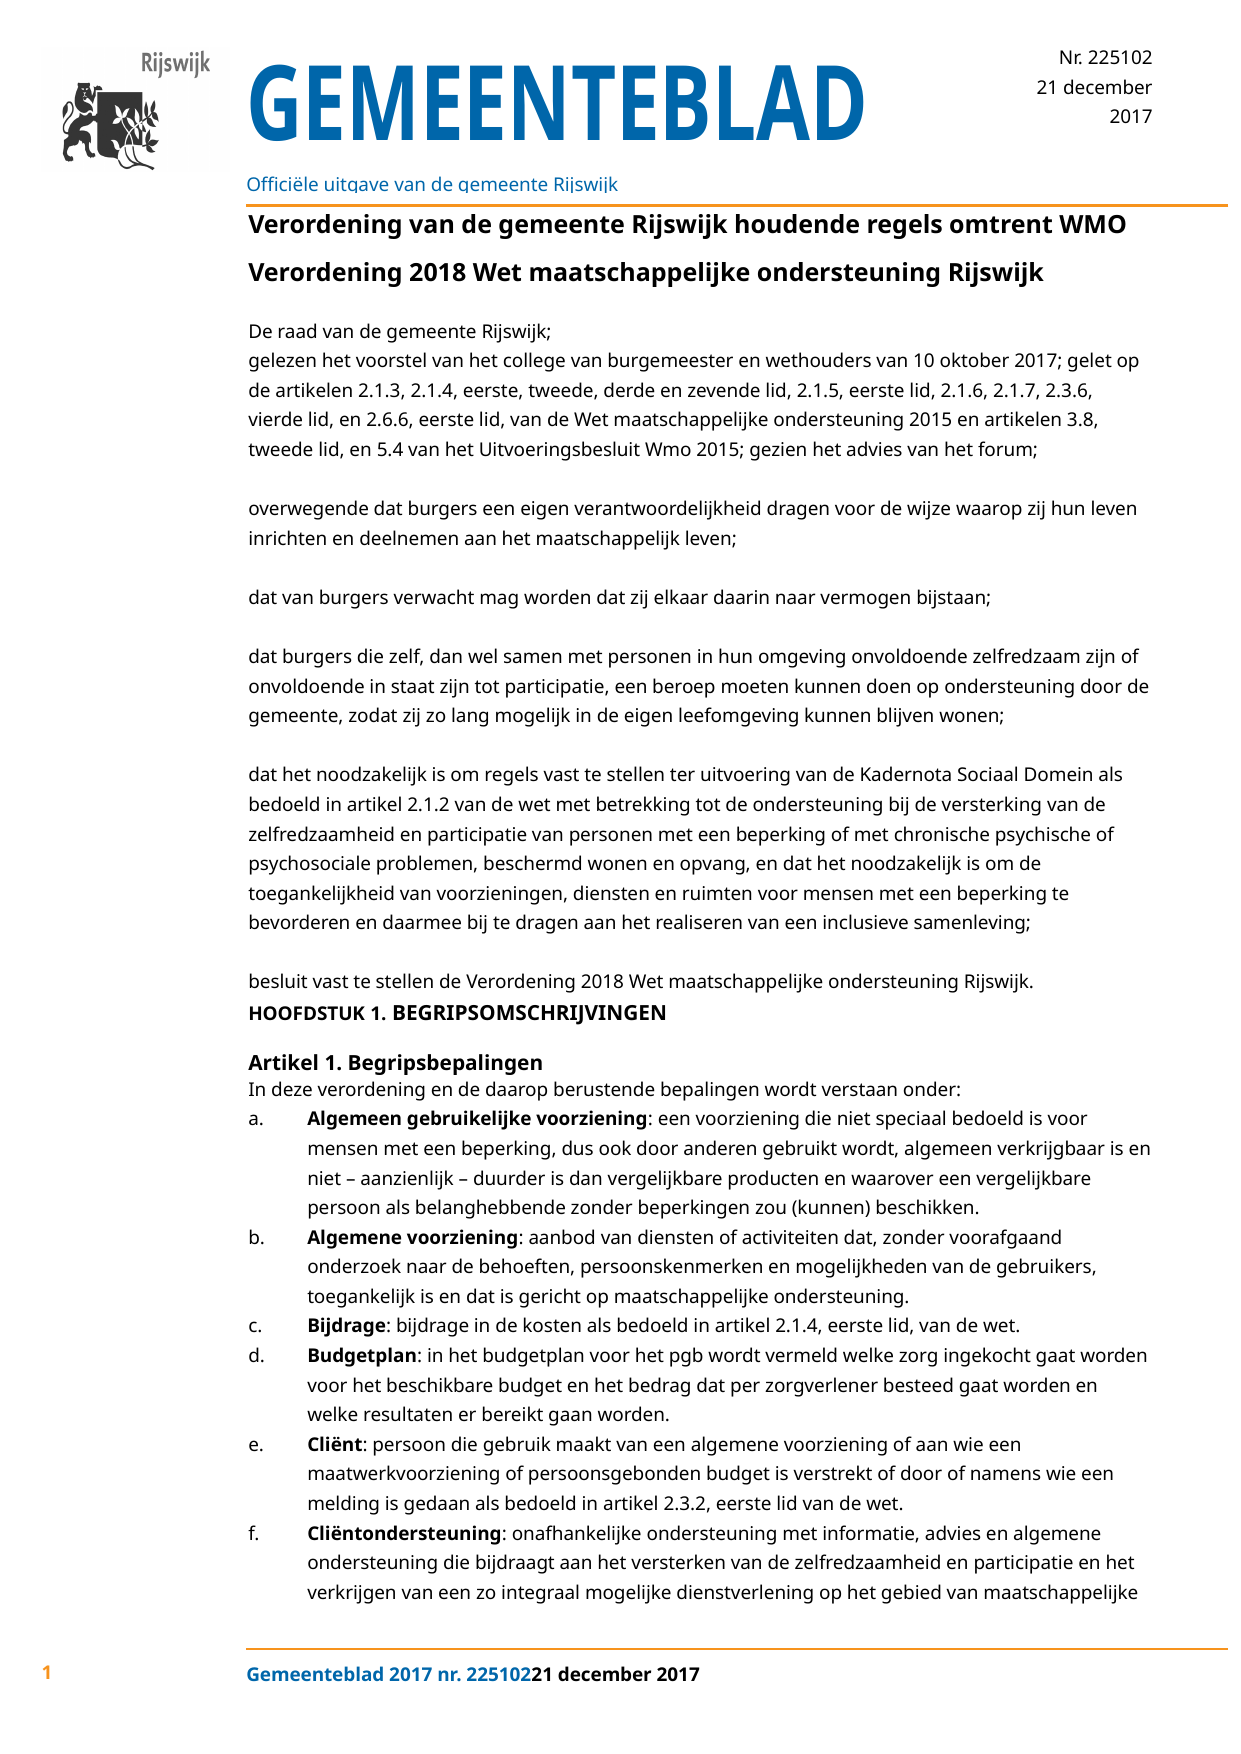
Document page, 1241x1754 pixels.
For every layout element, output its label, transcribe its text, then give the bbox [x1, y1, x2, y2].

list Bijdrage: bijdrage in de kosten als bedoeld in artikel 2.1.4, eerste lid, van de wet. [248, 1313, 1152, 1338]
text dat van burgers verwacht mag worden dat zij elkaar daarin naar vermogen bijstaan; [248, 584, 1152, 610]
list Budgetplan: in het budgetplan voor het pgb wordt vermeld welke zorg ingekocht gaat worden voor het beschikbare budget en het bedrag dat per zorgverlener besteed gaat worden en welke resultaten er bereikt gaan worden. [248, 1342, 1152, 1427]
text besluit vast te stellen de Verordening 2018 Wet maatschappelijke ondersteuning Rijswijk. [248, 969, 1152, 994]
text Artikel 1. Begripsbepalingen [248, 1048, 1152, 1076]
picture [41, 47, 231, 172]
text Verordening van de gemeente Rijswijk houdende regels omtrent WMO Verordening 2018 Wet maatschappelijke ondersteuning Rijswijk [248, 207, 1152, 288]
text dat burgers die zelf, dan wel samen met personen in hun omgeving onvoldoende zelfredzaam zijn of onvoldoende in staat zijn tot participatie, een beroep moeten kunnen doen op ondersteuning door de gemeente, zodat zij zo lang mogelijk in de eigen leefomgeving kunnen blijven wonen; [248, 643, 1152, 728]
text HOOFDSTUK 1. BEGRIPSOMSCHRIJVINGEN [248, 998, 1152, 1027]
list Cliënt: persoon die gebruik maakt van een algemene voorziening of aan wie een maatwerkvoorziening of persoonsgebonden budget is verstrekt of door of namens wie een melding is gedaan als bedoeld in artikel 2.3.2, eerste lid van de wet. [248, 1431, 1152, 1516]
list Cliëntondersteuning: onafhankelijke ondersteuning met informatie, advies en algemene ondersteuning die bijdraagt aan het versterken van de zelfredzaamheid en participatie en het verkrijgen van een zo integraal mogelijke dienstverlening op het gebied van maatschappelijke [248, 1520, 1152, 1605]
text gelezen het voorstel van het college van burgemeester en wethouders van 10 oktober 2017; gelet op de artikelen 2.1.3, 2.1.4, eerste, tweede, derde en zevende lid, 2.1.5, eerste lid, 2.1.6, 2.1.7, 2.3.6, vierde lid, en 2.6.6, eerste lid, van de Wet maatschappelijke ondersteuning 2015 en artikelen 3.8, tweede lid, en 5.4 van het Uitvoeringsbesluit Wmo 2015; gezien het advies van het forum; [248, 347, 1152, 462]
list Algemene voorziening: aanbod van diensten of activiteiten dat, zonder voorafgaand onderzoek naar de behoeften, persoonskenmerken en mogelijkheden van de gebruikers, toegankelijk is en dat is gericht op maatschappelijke ondersteuning. [248, 1224, 1152, 1309]
text overwegende dat burgers een eigen verantwoordelijkheid dragen voor de wijze waarop zij hun leven inrichten en deelnemen aan het maatschappelijk leven; [248, 495, 1152, 551]
list Algemeen gebruikelijke voorziening: een voorziening die niet speciaal bedoeld is voor mensen met een beperking, dus ook door anderen gebruikt wordt, algemeen verkrijgbaar is en niet – aanzienlijk – duurder is dan vergelijkbare producten en waarover een vergelijkbare persoon als belanghebbende zonder beperkingen zou (kunnen) beschikken. [248, 1106, 1152, 1220]
text De raad van de gemeente Rijswijk; [248, 318, 1152, 344]
text dat het noodzakelijk is om regels vast te stellen ter uitvoering van de Kadernota Sociaal Domein als bedoeld in artikel 2.1.2 van de wet met betrekking tot de ondersteuning bij de versterking van de zelfredzaamheid en participatie van personen met een beperking of met chronische psychische of psychosociale problemen, beschermd wonen en opvang, en dat het noodzakelijk is om de toegankelijkheid van voorzieningen, diensten en ruimten voor mensen met een beperking te bevorderen en daarmee bij te dragen aan het realiseren van een inclusieve samenleving; [248, 762, 1152, 935]
text In deze verordening en de daarop berustende bepalingen wordt verstaan onder: [248, 1076, 1152, 1102]
